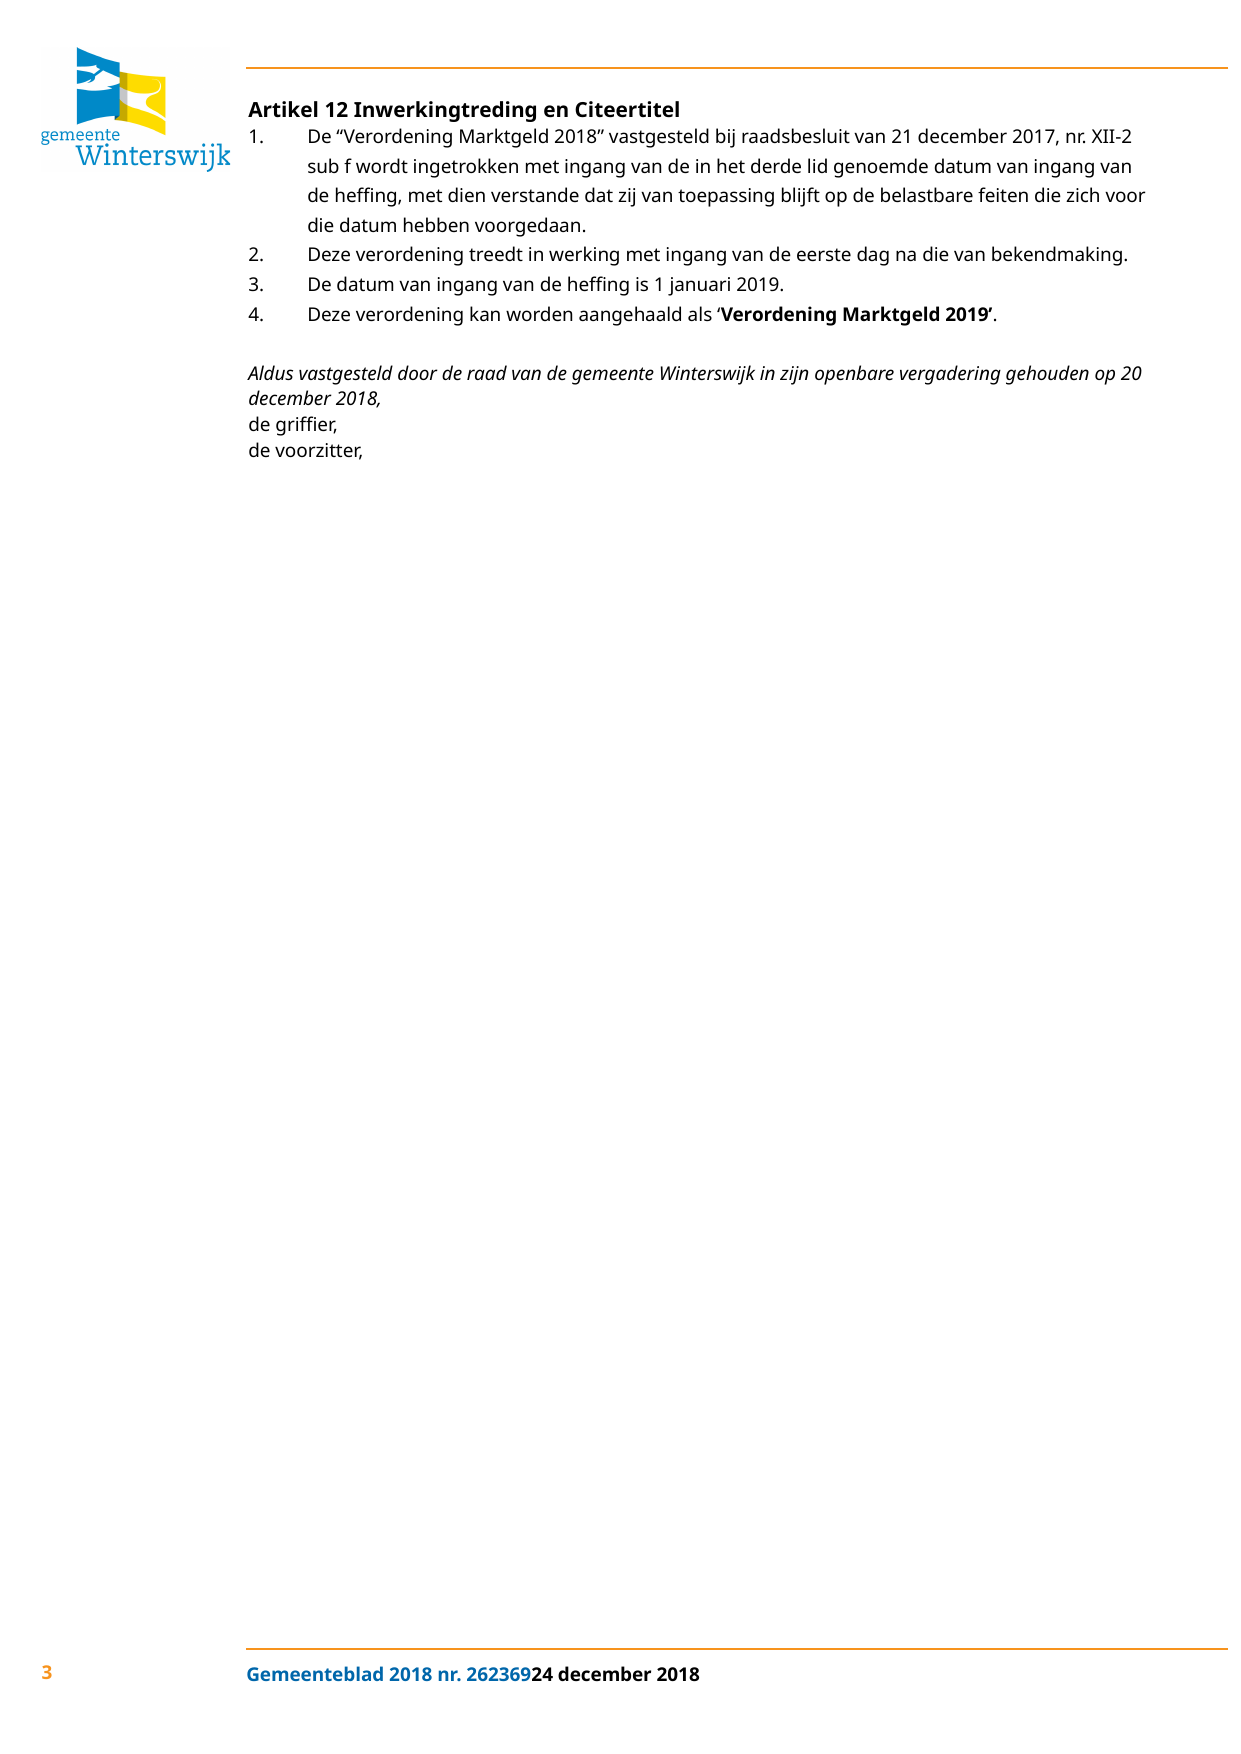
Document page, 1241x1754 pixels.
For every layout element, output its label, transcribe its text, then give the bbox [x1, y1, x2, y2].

text Artikel 12 Inwerkingtreding en Citeertitel [248, 95, 1152, 123]
list De datum van ingang van de heffing is 1 januari 2019. [248, 271, 1152, 297]
text Aldus vastgesteld door de raad van de gemeente Winterswijk in zijn openbare vergadering gehouden op 20 december 2018, [248, 360, 1152, 411]
text de voorzitter, [248, 437, 1152, 463]
picture [41, 47, 231, 172]
list Deze verordening kan worden aangehaald als ‘Verordening Marktgeld 2019’. [248, 301, 1152, 326]
picture [225, 153, 231, 162]
list Deze verordening treedt in werking met ingang van de eerste dag na die van bekendmaking. [248, 242, 1152, 267]
text de griffier, [248, 411, 1152, 437]
list De “Verordening Marktgeld 2018” vastgesteld bij raadsbesluit van 21 december 2017, nr. XII-2 sub f wordt ingetrokken met ingang van de in het derde lid genoemde datum van ingang van de heffing, met dien verstande dat zij van toepassing blijft op de belastbare feiten die zich voor die datum hebben voorgedaan. [248, 123, 1152, 238]
